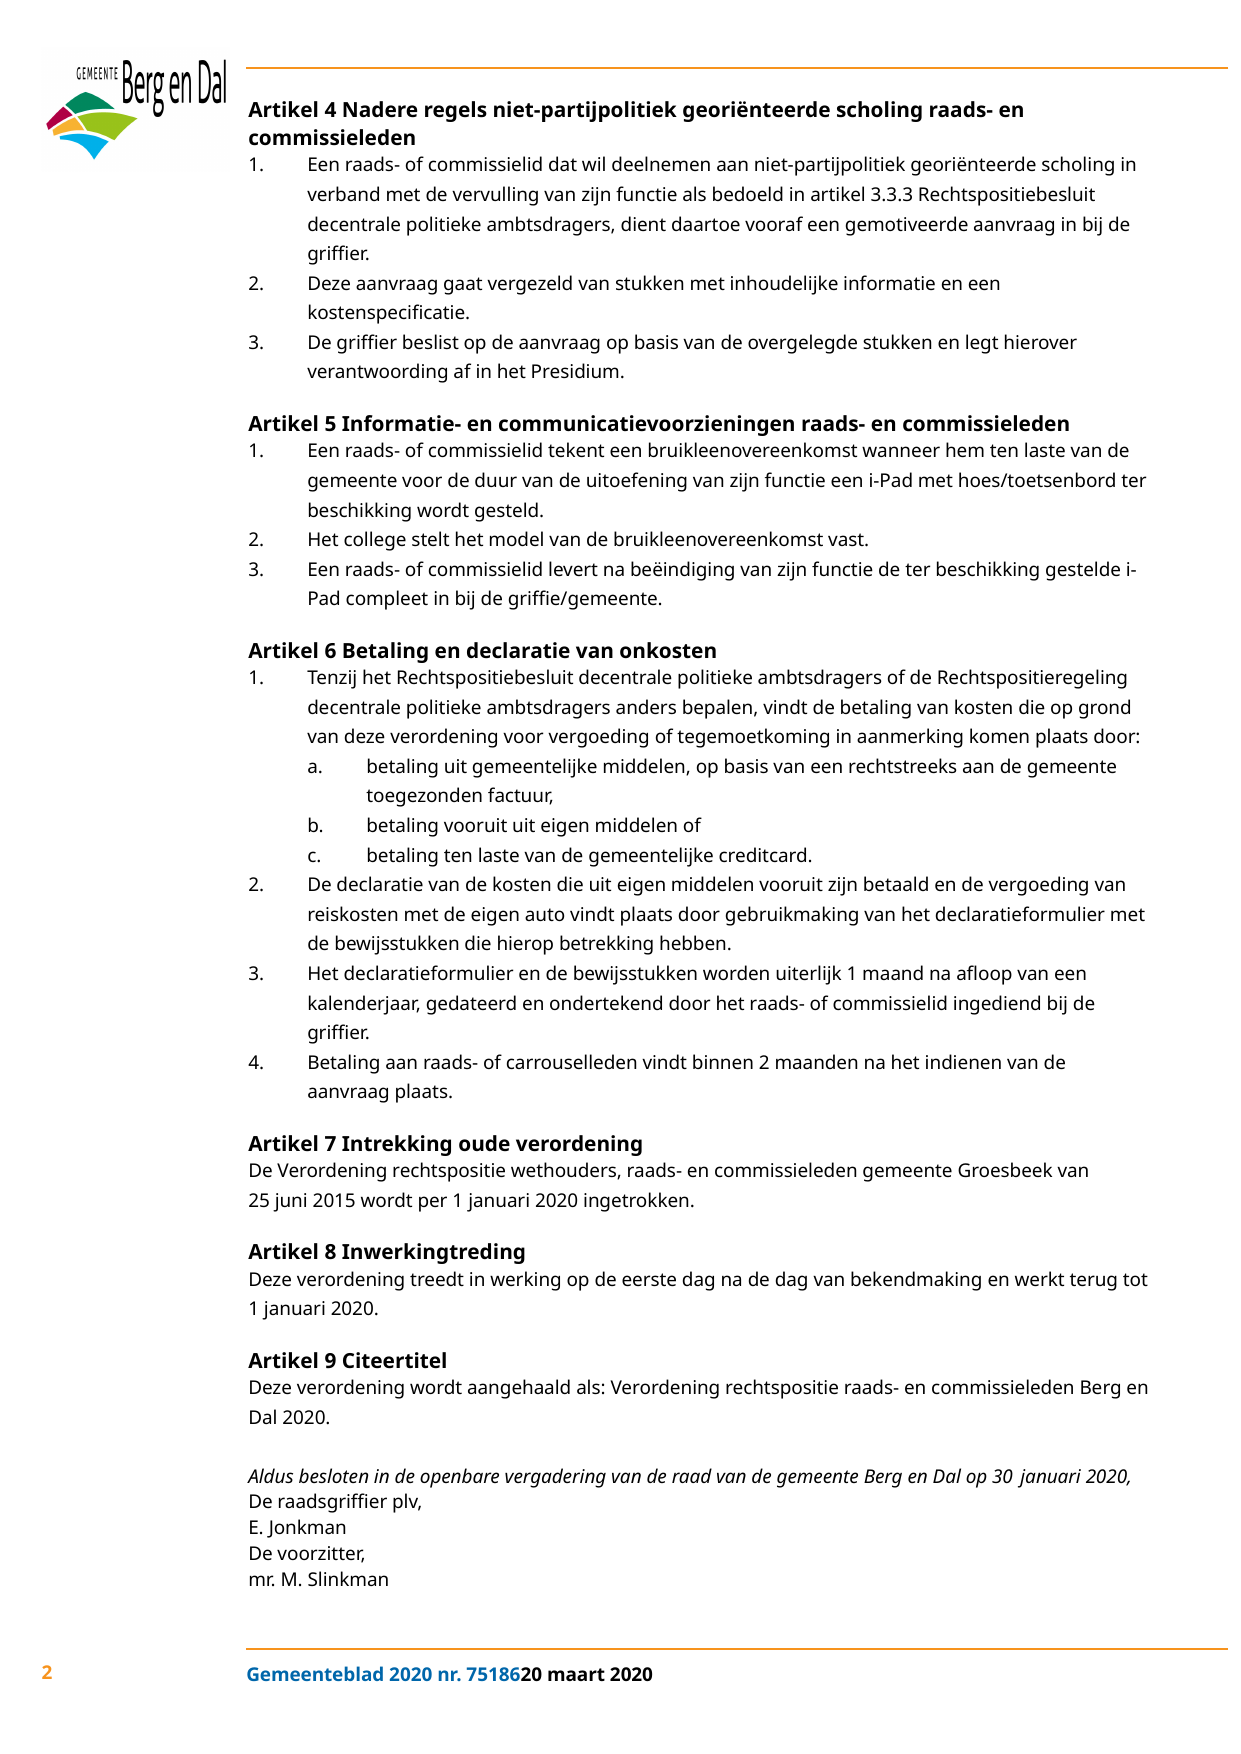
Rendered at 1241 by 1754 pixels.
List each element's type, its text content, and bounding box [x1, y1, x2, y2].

text Aldus besloten in de openbare vergadering van de raad van de gemeente Berg en Dal op 30 januari 2020, [248, 1463, 1152, 1489]
list betaling vooruit uit eigen middelen of [307, 812, 1152, 838]
list betaling uit gemeentelijke middelen, op basis van een rechtstreeks aan de gemeente toegezonden factuur, [307, 753, 1152, 808]
text De voorzitter, [248, 1540, 1152, 1566]
list De griffier beslist op de aanvraag op basis van de overgelegde stukken en legt hierover verantwoording af in het Presidium. [248, 329, 1152, 384]
text Artikel 8 Inwerkingtreding [248, 1237, 1152, 1266]
list Tenzij het Rechtspositiebesluit decentrale politieke ambtsdragers of de Rechtspositieregeling decentrale politieke ambtsdragers anders bepalen, vindt de betaling van kosten die op grond van deze verordening voor vergoeding of tegemoetkoming in aanmerking komen plaats door: [248, 664, 1152, 749]
list betaling ten laste van de gemeentelijke creditcard. [307, 842, 1152, 868]
list Het declaratieformulier en de bewijsstukken worden uiterlijk 1 maand na afloop van een kalenderjaar, gedateerd en ondertekend door het raads- of commissielid ingediend bij de griffier. [248, 960, 1152, 1045]
text Deze verordening treedt in werking op de eerste dag na de dag van bekendmaking en werkt terug tot 1 januari 2020. [248, 1266, 1152, 1321]
list Deze aanvraag gaat vergezeld van stukken met inhoudelijke informatie en een kostenspecificatie. [248, 270, 1152, 325]
text E. Jonkman [248, 1514, 1152, 1540]
list Een raads- of commissielid dat wil deelnemen aan niet-partijpolitiek georiënteerde scholing in verband met de vervulling van zijn functie als bedoeld in artikel 3.3.3 Rechtspositiebesluit decentrale politieke ambtsdragers, dient daartoe vooraf een gemotiveerde aanvraag in bij de griffier. [248, 152, 1152, 266]
text Deze verordening wordt aangehaald als: Verordening rechtspositie raads- en commissieleden Berg en Dal 2020. [248, 1374, 1152, 1429]
text Artikel 9 Citeertitel [248, 1346, 1152, 1374]
list Een raads- of commissielid tekent een bruikleenovereenkomst wanneer hem ten laste van de gemeente voor de duur van de uitoefening van zijn functie een i-Pad met hoes/toetsenbord ter beschikking wordt gesteld. [248, 438, 1152, 522]
text mr. M. Slinkman [248, 1566, 1152, 1592]
list Het college stelt het model van de bruikleenovereenkomst vast. [248, 526, 1152, 552]
text Artikel 5 Informatie- en communicatievoorzieningen raads- en commissieleden [248, 409, 1152, 438]
text Artikel 4 Nadere regels niet-partijpolitiek georiënteerde scholing raads- en commissieleden [248, 95, 1152, 152]
text Artikel 7 Intrekking oude verordening [248, 1129, 1152, 1157]
list Een raads- of commissielid levert na beëindiging van zijn functie de ter beschikking gestelde i-Pad compleet in bij de griffie/gemeente. [248, 556, 1152, 611]
text Artikel 6 Betaling en declaratie van onkosten [248, 636, 1152, 664]
picture [41, 47, 231, 172]
list Betaling aan raads- of carrouselleden vindt binnen 2 maanden na het indienen van de aanvraag plaats. [248, 1049, 1152, 1104]
list De declaratie van de kosten die uit eigen middelen vooruit zijn betaald en de vergoeding van reiskosten met de eigen auto vindt plaats door gebruikmaking van het declaratieformulier met de bewijsstukken die hierop betrekking hebben. [248, 871, 1152, 956]
text De raadsgriffier plv, [248, 1489, 1152, 1514]
text De Verordening rechtspositie wethouders, raads- en commissieleden gemeente Groesbeek van 25 juni 2015 wordt per 1 januari 2020 ingetrokken. [248, 1157, 1152, 1213]
